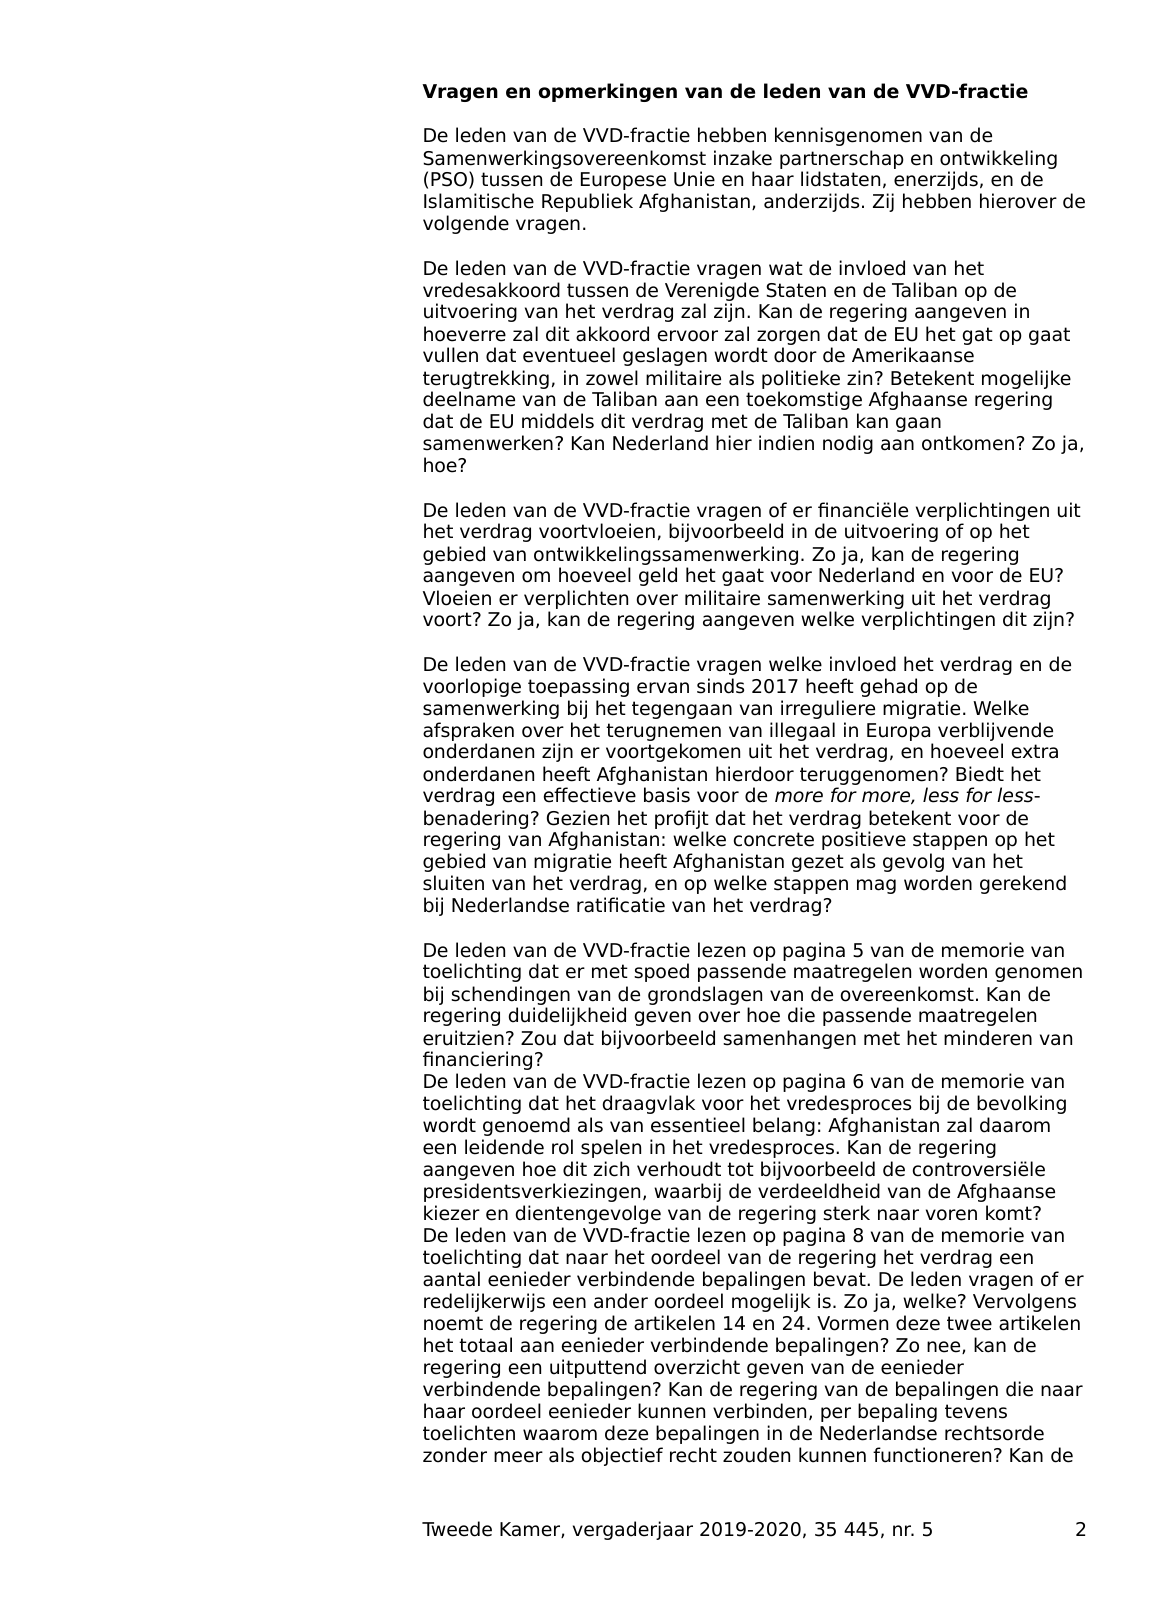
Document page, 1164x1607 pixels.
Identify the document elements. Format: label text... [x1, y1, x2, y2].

text De leden van de VVD-fractie hebben kennisgenomen van de Samenwerkingsovereenkomst inzake partnerschap en ontwikkeling (PSO) tussen de Europese Unie en haar lidstaten, enerzijds, en de Islamitische Republiek Afghanistan, anderzijds. Zij hebben hierover de volgende vragen. [422, 125, 1087, 235]
text De leden van de VVD-fractie lezen op pagina 5 van de memorie van toelichting dat er met spoed passende maatregelen worden genomen bij schendingen van de grondslagen van de overeenkomst. Kan de regering duidelijkheid geven over hoe die passende maatregelen eruitzien? Zou dat bijvoorbeeld samenhangen met het minderen van financiering? [422, 939, 1087, 1071]
text De leden van de VVD-fractie vragen wat de invloed van het vredesakkoord tussen de Verenigde Staten en de Taliban op de uitvoering van het verdrag zal zijn. Kan de regering aangeven in hoeverre zal dit akkoord ervoor zal zorgen dat de EU het gat op gaat vullen dat eventueel geslagen wordt door de Amerikaanse terugtrekking, in zowel militaire als politieke zin? Betekent mogelijke deelname van de Taliban aan een toekomstige Afghaanse regering dat de EU middels dit verdrag met de Taliban kan gaan samenwerken? Kan Nederland hier indien nodig aan ontkomen? Zo ja, hoe? [422, 257, 1087, 477]
text De leden van de VVD-fractie vragen welke invloed het verdrag en de voorlopige toepassing ervan sinds 2017 heeft gehad op de samenwerking bij het tegengaan van irreguliere migratie. Welke afspraken over het terugnemen van illegaal in Europa verblijvende onderdanen zijn er voortgekomen uit het verdrag, en hoeveel extra onderdanen heeft Afghanistan hierdoor teruggenomen? Biedt het verdrag een effectieve basis voor de more for more, less for less-benadering? Gezien het profijt dat het verdrag betekent voor de regering van Afghanistan: welke concrete positieve stappen op het gebied van migratie heeft Afghanistan gezet als gevolg van het sluiten van het verdrag, en op welke stappen mag worden gerekend bij Nederlandse ratificatie van het verdrag? [422, 653, 1087, 917]
text De leden van de VVD-fractie lezen op pagina 8 van de memorie van toelichting dat naar het oordeel van de regering het verdrag een aantal eenieder verbindende bepalingen bevat. De leden vragen of er redelijkerwijs een ander oordeel mogelijk is. Zo ja, welke? Vervolgens noemt de regering de artikelen 14 en 24. Vormen deze twee artikelen het totaal aan eenieder verbindende bepalingen? Zo nee, kan de regering een uitputtend overzicht geven van de eenieder verbindende bepalingen? Kan de regering van de bepalingen die naar haar oordeel eenieder kunnen verbinden, per bepaling tevens toelichten waarom deze bepalingen in de Nederlandse rechtsorde zonder meer als objectief recht zouden kunnen functioneren? Kan de [422, 1225, 1087, 1467]
subtitle Vragen en opmerkingen van de leden van de VVD-fractie [422, 81, 1087, 103]
text De leden van de VVD-fractie lezen op pagina 6 van de memorie van toelichting dat het draagvlak voor het vredesproces bij de bevolking wordt genoemd als van essentieel belang: Afghanistan zal daarom een leidende rol spelen in het vredesproces. Kan de regering aangeven hoe dit zich verhoudt tot bijvoorbeeld de controversiële presidentsverkiezingen, waarbij de verdeeldheid van de Afghaanse kiezer en dientengevolge van de regering sterk naar voren komt? [422, 1071, 1087, 1225]
text De leden van de VVD-fractie vragen of er financiële verplichtingen uit het verdrag voortvloeien, bijvoorbeeld in de uitvoering of op het gebied van ontwikkelingssamenwerking. Zo ja, kan de regering aangeven om hoeveel geld het gaat voor Nederland en voor de EU? Vloeien er verplichten over militaire samenwerking uit het verdrag voort? Zo ja, kan de regering aangeven welke verplichtingen dit zijn? [422, 499, 1087, 631]
